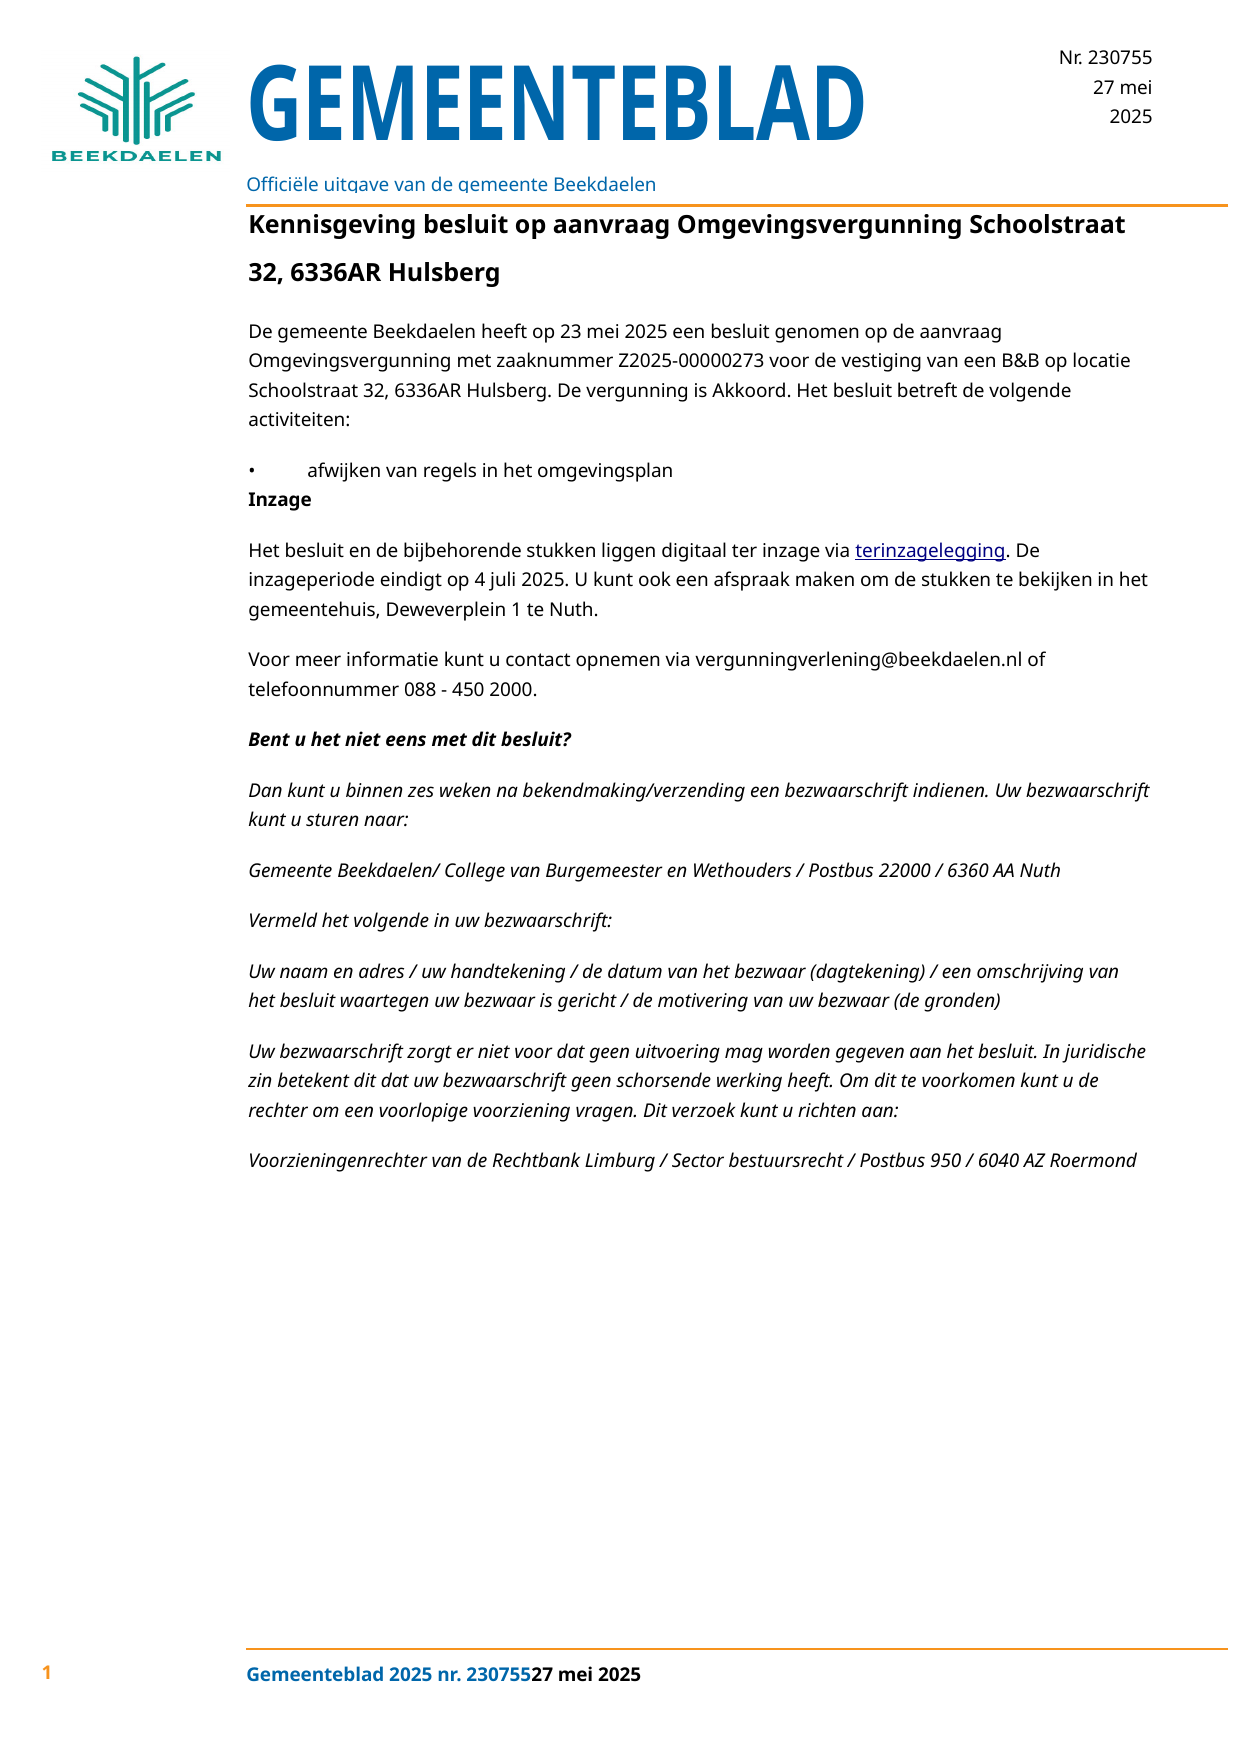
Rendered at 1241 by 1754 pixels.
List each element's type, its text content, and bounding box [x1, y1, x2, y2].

text Uw bezwaarschrift zorgt er niet voor dat geen uitvoering mag worden gegeven aan het besluit. In juridische zin betekent dit dat uw bezwaarschrift geen schorsende werking heeft. Om dit te voorkomen kunt u de rechter om een voorlopige voorziening vragen. Dit verzoek kunt u richten aan: [248, 1038, 1152, 1123]
text Inzage [248, 487, 1152, 512]
text Het besluit en de bijbehorende stukken liggen digitaal ter inzage via terinzagelegging. De inzageperiode eindigt op 4 juli 2025. U kunt ook een afspraak maken om de stukken te bekijken in het gemeentehuis, Deweverplein 1 te Nuth. [248, 537, 1152, 622]
list afwijken van regels in het omgevingsplan [248, 457, 1152, 483]
text Vermeld het volgende in uw bezwaarschrift: [248, 907, 1152, 933]
text Gemeente Beekdaelen/ College van Burgemeester en Wethouders / Postbus 22000 / 6360 AA Nuth [248, 857, 1152, 883]
text Bent u het niet eens met dit besluit? [248, 727, 1152, 752]
text Voorzieningenrechter van de Rechtbank Limburg / Sector bestuursrecht / Postbus 950 / 6040 AZ Roermond [248, 1147, 1152, 1173]
text De gemeente Beekdaelen heeft op 23 mei 2025 een besluit genomen op de aanvraag Omgevingsvergunning met zaaknummer Z2025-00000273 voor de vestiging van een B&B op locatie Schoolstraat 32, 6336AR Hulsberg. De vergunning is Akkoord. Het besluit betreft de volgende activiteiten: [248, 318, 1152, 432]
picture [41, 47, 231, 172]
text Voor meer informatie kunt u contact opnemen via vergunningverlening@beekdaelen.nl of telefoonnummer 088 - 450 2000. [248, 647, 1152, 702]
text Dan kunt u binnen zes weken na bekendmaking/verzending een bezwaarschrift indienen. Uw bezwaarschrift kunt u sturen naar: [248, 777, 1152, 832]
text Kennisgeving besluit op aanvraag Omgevingsvergunning Schoolstraat 32, 6336AR Hulsberg [248, 207, 1152, 288]
text Uw naam en adres / uw handtekening / de datum van het bezwaar (dagtekening) / een omschrijving van het besluit waartegen uw bezwaar is gericht / de motivering van uw bezwaar (de gronden) [248, 958, 1152, 1013]
